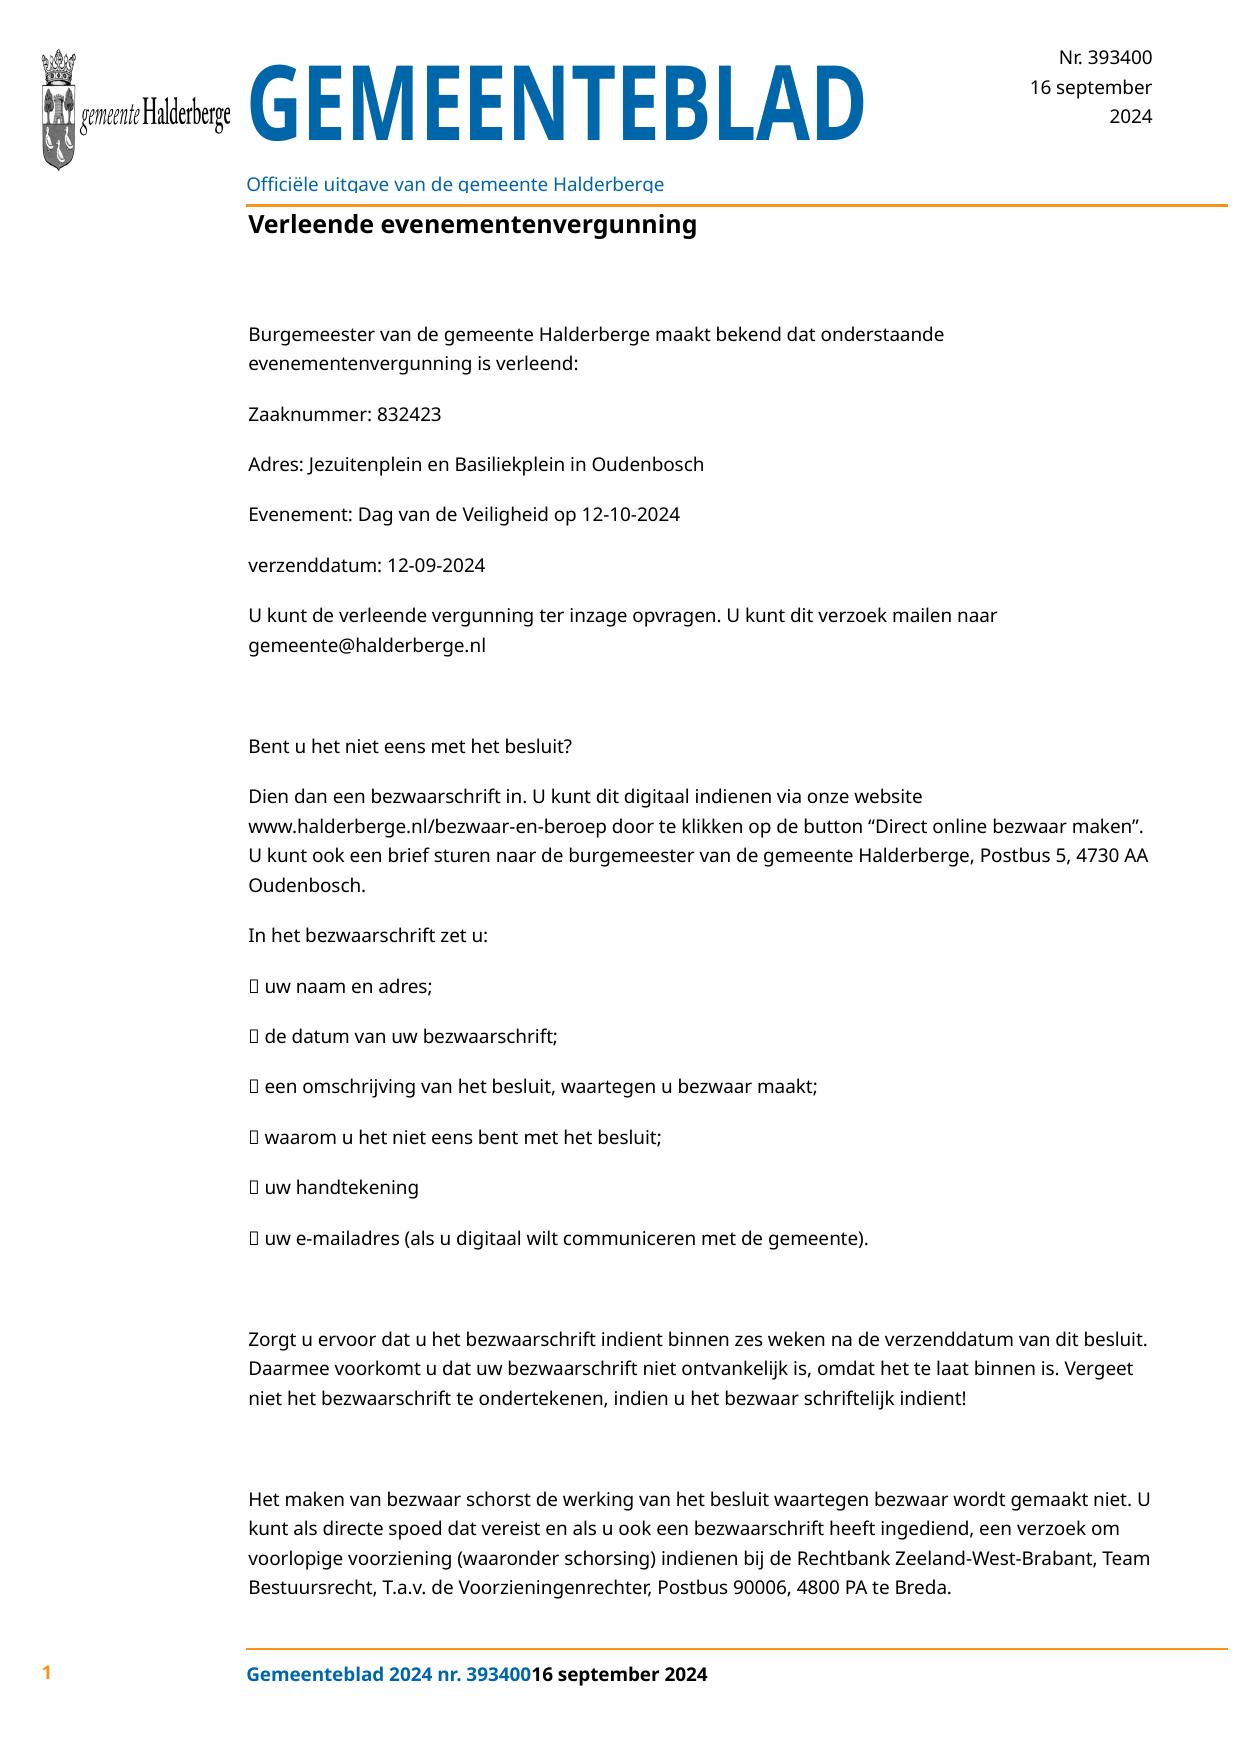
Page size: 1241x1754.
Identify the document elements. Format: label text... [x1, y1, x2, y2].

text Dien dan een bezwaarschrift in. U kunt dit digitaal indienen via onze website www.halderberge.nl/bezwaar-en-beroep door te klikken op de button “Direct online bezwaar maken”. U kunt ook een brief sturen naar de burgemeester van de gemeente Halderberge, Postbus 5, 4730 AA Oudenbosch. [248, 783, 1152, 898]
text Het maken van bezwaar schorst de werking van het besluit waartegen bezwaar wordt gemaakt niet. U kunt als directe spoed dat vereist en als u ook een bezwaarschrift heeft ingediend, een verzoek om voorlopige voorziening (waaronder schorsing) indienen bij de Rechtbank Zeeland-West-Brabant, Team Bestuursrecht, T.a.v. de Voorzieningenrechter, Postbus 90006, 4800 PA te Breda. [248, 1486, 1152, 1600]
picture [41, 47, 231, 172]
text Burgemeester van de gemeente Halderberge maakt bekend dat onderstaande evenementenvergunning is verleend: [248, 321, 1152, 376]
text In het bezwaarschrift zet u: [248, 922, 1152, 948]
text  een omschrijving van het besluit, waartegen u bezwaar maakt; [248, 1074, 1152, 1099]
text Bent u het niet eens met het besluit? [248, 733, 1152, 758]
text U kunt de verleende vergunning ter inzage opvragen. U kunt dit verzoek mailen naar gemeente@halderberge.nl [248, 602, 1152, 658]
text Adres: Jezuitenplein en Basiliekplein in Oudenbosch [248, 451, 1152, 477]
text  uw e-mailadres (als u digitaal wilt communiceren met de gemeente). [248, 1225, 1152, 1251]
text Zorgt u ervoor dat u het bezwaarschrift indient binnen zes weken na de verzenddatum van dit besluit. Daarmee voorkomt u dat uw bezwaarschrift niet ontvankelijk is, omdat het te laat binnen is. Vergeet niet het bezwaarschrift te ondertekenen, indien u het bezwaar schriftelijk indient! [248, 1326, 1152, 1411]
text  uw handtekening [248, 1174, 1152, 1200]
text Zaaknummer: 832423 [248, 401, 1152, 426]
text verzenddatum: 12-09-2024 [248, 552, 1152, 578]
text Evenement: Dag van de Veiligheid op 12-10-2024 [248, 502, 1152, 527]
text  uw naam en adres; [248, 973, 1152, 998]
text Verleende evenementenvergunning [248, 207, 1152, 241]
text  de datum van uw bezwaarschrift; [248, 1023, 1152, 1049]
text  waarom u het niet eens bent met het besluit; [248, 1124, 1152, 1150]
